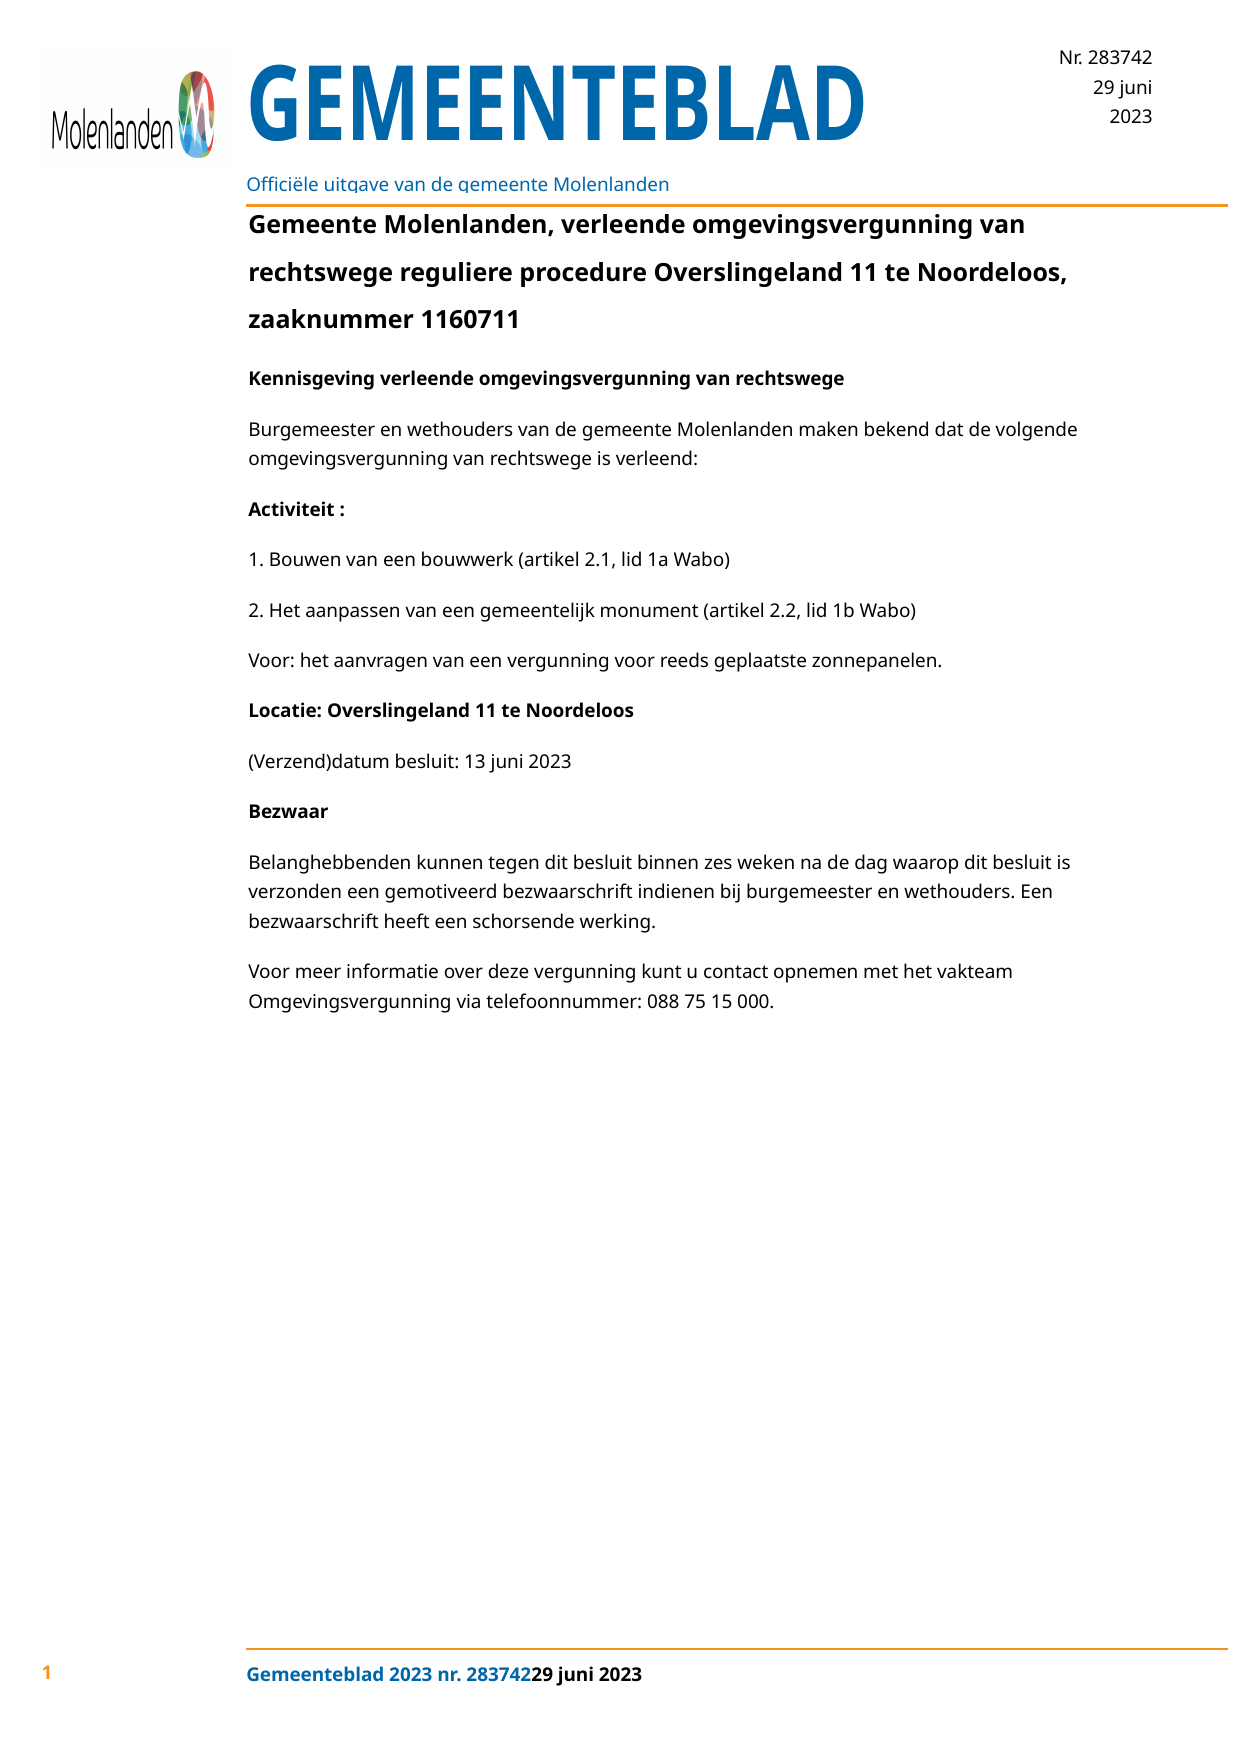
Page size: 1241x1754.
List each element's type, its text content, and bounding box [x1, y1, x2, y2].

text 2. Het aanpassen van een gemeentelijk monument (artikel 2.2, lid 1b Wabo) [248, 597, 1152, 622]
picture [41, 47, 231, 172]
text Burgemeester en wethouders van de gemeente Molenlanden maken bekend dat de volgende omgevingsvergunning van rechtswege is verleend: [248, 416, 1152, 471]
text Bezwaar [248, 798, 1152, 824]
text Kennisgeving verleende omgevingsvergunning van rechtswege [248, 366, 1152, 391]
text Voor: het aanvragen van een vergunning voor reeds geplaatste zonnepanelen. [248, 647, 1152, 673]
text Voor meer informatie over deze vergunning kunt u contact opnemen met het vakteam Omgevingsvergunning via telefoonnummer: 088 75 15 000. [248, 958, 1152, 1014]
text Gemeente Molenlanden, verleende omgevingsvergunning van rechtswege reguliere procedure Overslingeland 11 te Noordeloos, zaaknummer 1160711 [248, 207, 1152, 336]
text Activiteit : [248, 496, 1152, 522]
text Locatie: Overslingeland 11 te Noordeloos [248, 698, 1152, 723]
text Belanghebbenden kunnen tegen dit besluit binnen zes weken na de dag waarop dit besluit is verzonden een gemotiveerd bezwaarschrift indienen bij burgemeester en wethouders. Een bezwaarschrift heeft een schorsende werking. [248, 849, 1152, 934]
text (Verzend)datum besluit: 13 juni 2023 [248, 748, 1152, 774]
text 1. Bouwen van een bouwwerk (artikel 2.1, lid 1a Wabo) [248, 546, 1152, 572]
